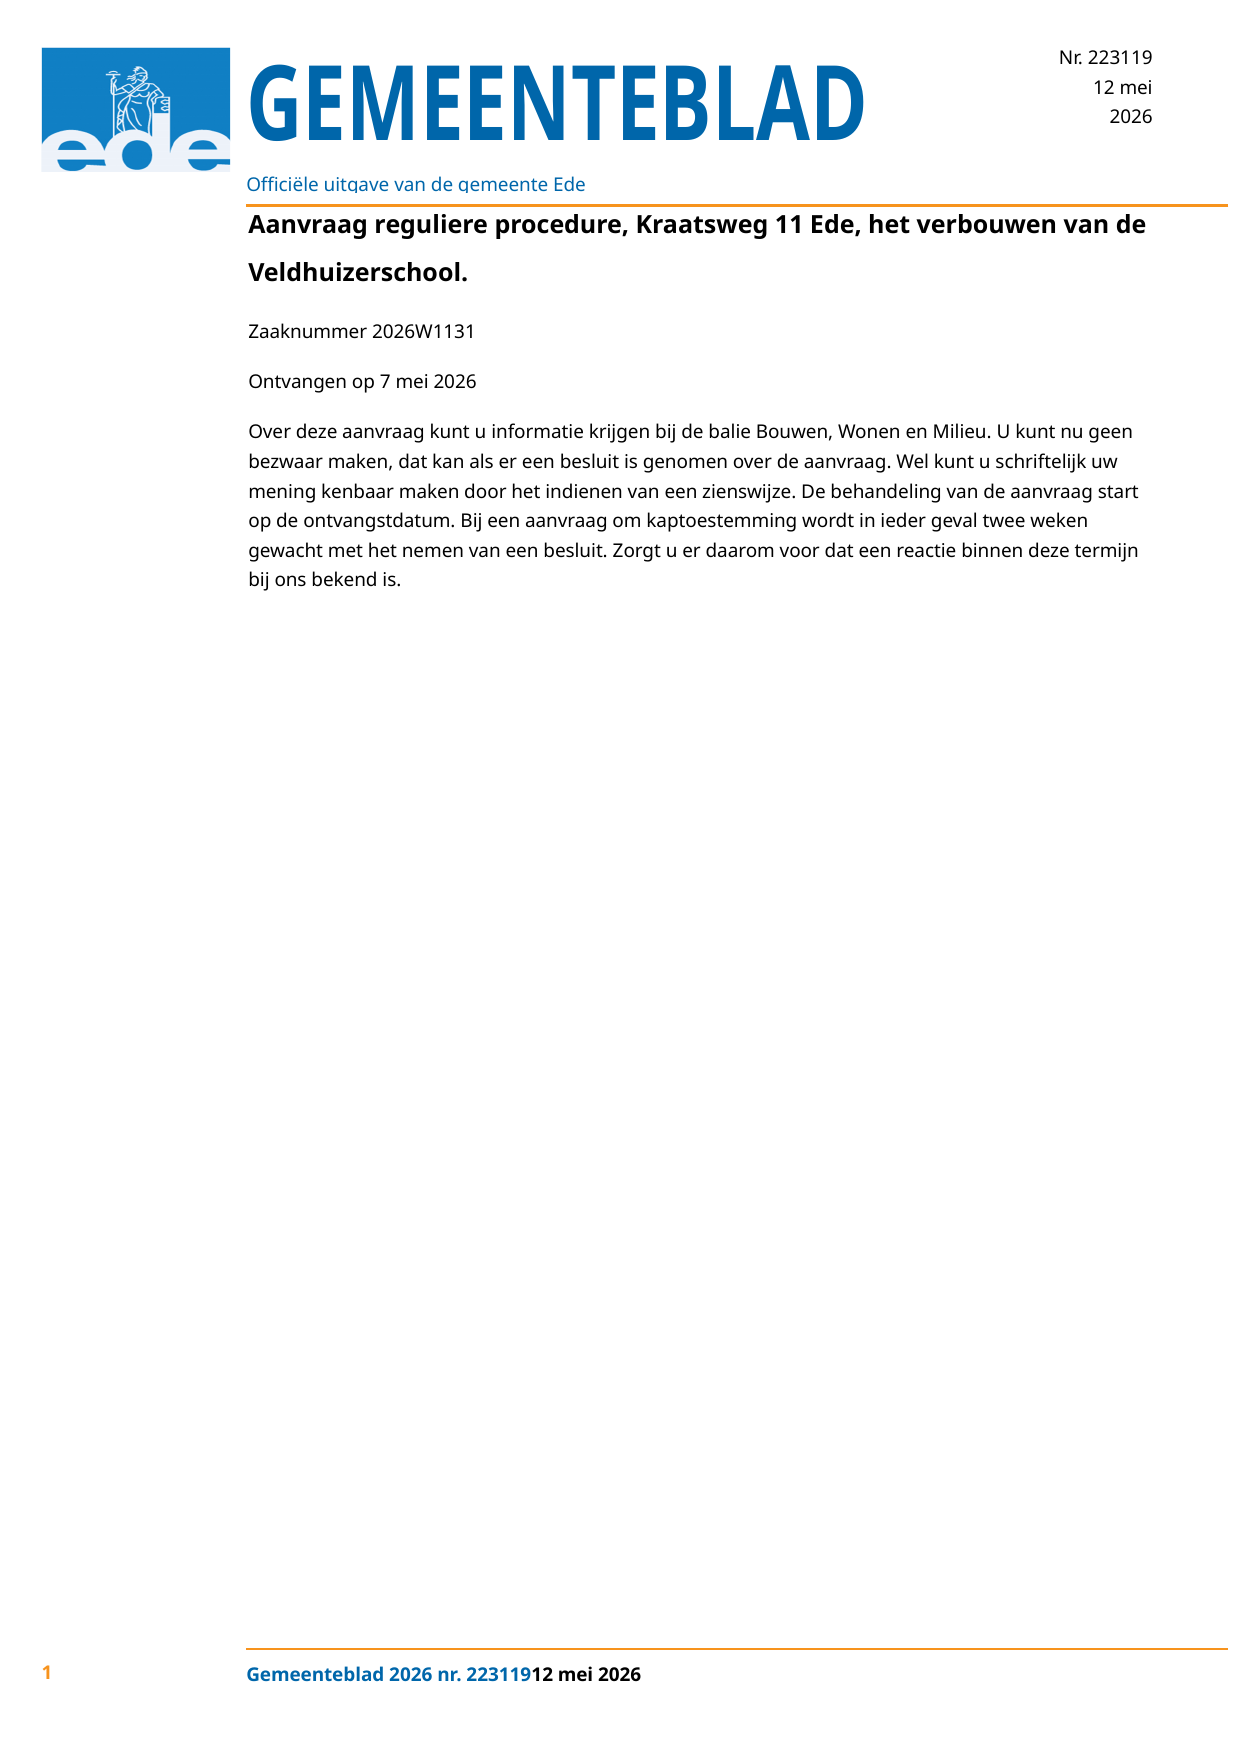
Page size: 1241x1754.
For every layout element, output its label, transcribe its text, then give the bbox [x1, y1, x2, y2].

text Over deze aanvraag kunt u informatie krijgen bij de balie Bouwen, Wonen en Milieu. U kunt nu geen bezwaar maken, dat kan als er een besluit is genomen over de aanvraag. Wel kunt u schriftelijk uw mening kenbaar maken door het indienen van een zienswijze. De behandeling van de aanvraag start op de ontvangstdatum. Bij een aanvraag om kaptoestemming wordt in ieder geval twee weken gewacht met het nemen van een besluit. Zorgt u er daarom voor dat een reactie binnen deze termijn bij ons bekend is. [248, 419, 1152, 592]
picture [41, 47, 231, 172]
text Zaaknummer 2026W1131 [248, 318, 1152, 344]
text Aanvraag reguliere procedure, Kraatsweg 11 Ede, het verbouwen van de Veldhuizerschool. [248, 207, 1152, 288]
text Ontvangen op 7 mei 2026 [248, 368, 1152, 394]
